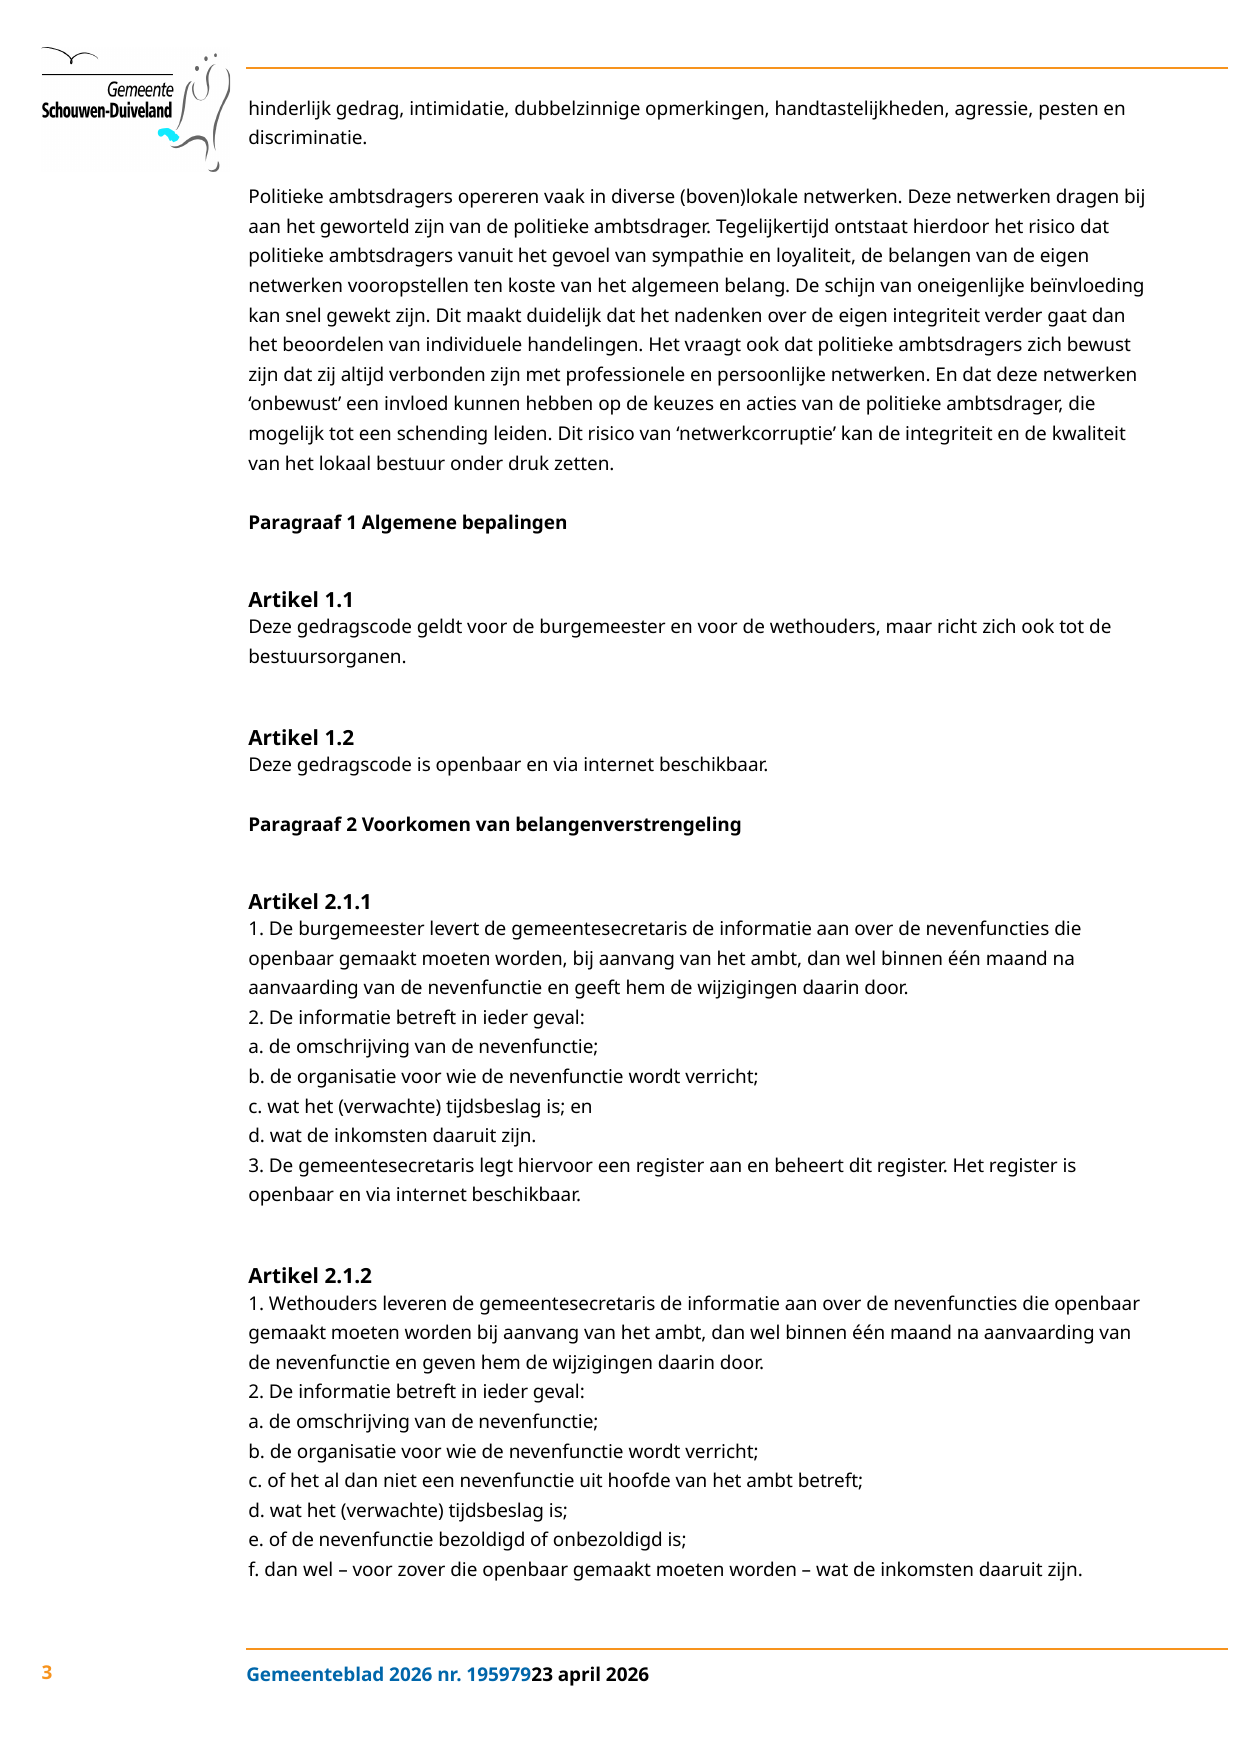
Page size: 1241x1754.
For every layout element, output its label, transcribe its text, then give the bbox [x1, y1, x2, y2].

text Artikel 1.2 [248, 723, 1152, 752]
text Paragraaf 1 Algemene bepalingen [248, 509, 1152, 535]
text Artikel 1.1 [248, 585, 1152, 613]
text 2. De informatie betreft in ieder geval: [248, 1379, 1152, 1404]
text Artikel 2.1.1 [248, 887, 1152, 915]
text b. de organisatie voor wie de nevenfunctie wordt verricht; [248, 1438, 1152, 1464]
text a. de omschrijving van de nevenfunctie; [248, 1034, 1152, 1059]
text c. wat het (verwachte) tijdsbeslag is; en [248, 1093, 1152, 1118]
text a. de omschrijving van de nevenfunctie; [248, 1408, 1152, 1434]
text d. wat het (verwachte) tijdsbeslag is; [248, 1497, 1152, 1523]
text 1. De burgemeester levert de gemeentesecretaris de informatie aan over de nevenfuncties die openbaar gemaakt moeten worden, bij aanvang van het ambt, dan wel binnen één maand na aanvaarding van de nevenfunctie en geeft hem de wijzigingen daarin door. [248, 915, 1152, 1000]
text d. wat de inkomsten daaruit zijn. [248, 1122, 1152, 1148]
text Paragraaf 2 Voorkomen van belangenverstrengeling [248, 811, 1152, 836]
text f. dan wel – voor zover die openbaar gemaakt moeten worden – wat de inkomsten daaruit zijn. [248, 1556, 1152, 1582]
text Deze gedragscode geldt voor de burgemeester en voor de wethouders, maar richt zich ook tot de bestuursorganen. [248, 613, 1152, 669]
text c. of het al dan niet een nevenfunctie uit hoofde van het ambt betreft; [248, 1467, 1152, 1493]
picture [41, 47, 231, 172]
text hinderlijk gedrag, intimidatie, dubbelzinnige opmerkingen, handtastelijkheden, agressie, pesten en discriminatie. [248, 95, 1152, 150]
text 1. Wethouders leveren de gemeentesecretaris de informatie aan over de nevenfuncties die openbaar gemaakt moeten worden bij aanvang van het ambt, dan wel binnen één maand na aanvaarding van de nevenfunctie en geven hem de wijzigingen daarin door. [248, 1290, 1152, 1375]
text b. de organisatie voor wie de nevenfunctie wordt verricht; [248, 1063, 1152, 1089]
text 3. De gemeentesecretaris legt hiervoor een register aan en beheert dit register. Het register is openbaar en via internet beschikbaar. [248, 1152, 1152, 1207]
text Deze gedragscode is openbaar en via internet beschikbaar. [248, 752, 1152, 777]
text 2. De informatie betreft in ieder geval: [248, 1004, 1152, 1030]
text Politieke ambtsdragers opereren vaak in diverse (boven)lokale netwerken. Deze netwerken dragen bij aan het geworteld zijn van de politieke ambtsdrager. Tegelijkertijd ontstaat hierdoor het risico dat politieke ambtsdragers vanuit het gevoel van sympathie en loyaliteit, de belangen van de eigen netwerken vooropstellen ten koste van het algemeen belang. De schijn van oneigenlijke beïnvloeding kan snel gewekt zijn. Dit maakt duidelijk dat het nadenken over de eigen integriteit verder gaat dan het beoordelen van individuele handelingen. Het vraagt ook dat politieke ambtsdragers zich bewust zijn dat zij altijd verbonden zijn met professionele en persoonlijke netwerken. En dat deze netwerken ‘onbewust’ een invloed kunnen hebben op de keuzes en acties van de politieke ambtsdrager, die mogelijk tot een schending leiden. Dit risico van ‘netwerkcorruptie’ kan de integriteit en de kwaliteit van het lokaal bestuur onder druk zetten. [248, 183, 1152, 476]
text e. of de nevenfunctie bezoldigd of onbezoldigd is; [248, 1527, 1152, 1552]
text Artikel 2.1.2 [248, 1262, 1152, 1290]
